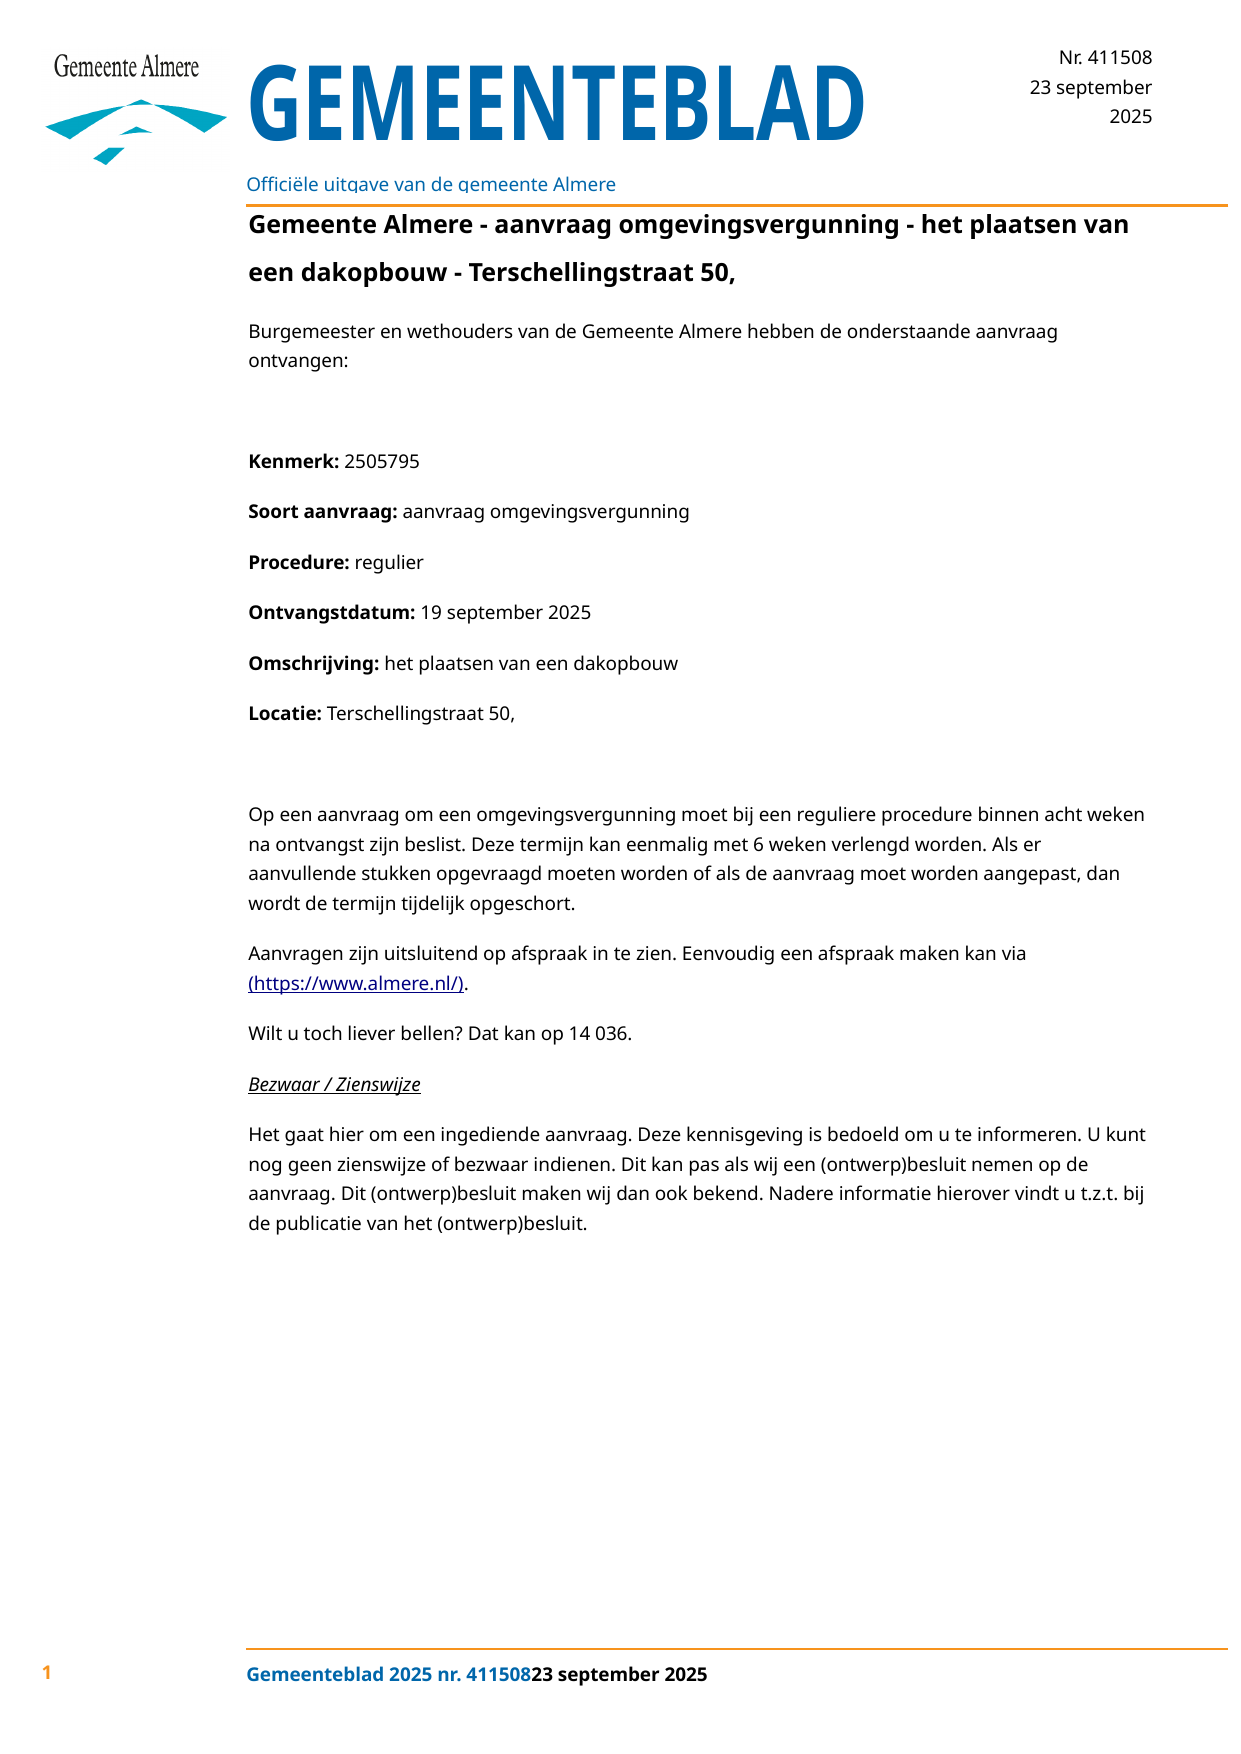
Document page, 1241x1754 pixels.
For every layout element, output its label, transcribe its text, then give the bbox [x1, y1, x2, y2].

text Aanvragen zijn uitsluitend op afspraak in te zien. Eenvoudig een afspraak maken kan via (https://www.almere.nl/). [248, 940, 1152, 996]
text Gemeente Almere - aanvraag omgevingsvergunning - het plaatsen van een dakopbouw - Terschellingstraat 50, [248, 207, 1152, 288]
text Ontvangstdatum: 19 september 2025 [248, 599, 1152, 625]
text Op een aanvraag om een omgevingsvergunning moet bij een reguliere procedure binnen acht weken na ontvangst zijn beslist. Deze termijn kan eenmalig met 6 weken verlengd worden. Als er aanvullende stukken opgevraagd moeten worden of als de aanvraag moet worden aangepast, dan wordt de termijn tijdelijk opgeschort. [248, 801, 1152, 916]
text Locatie: Terschellingstraat 50, [248, 700, 1152, 726]
text Omschrijving: het plaatsen van een dakopbouw [248, 650, 1152, 676]
text Het gaat hier om een ingediende aanvraag. Deze kennisgeving is bedoeld om u te informeren. U kunt nog geen zienswijze of bezwaar indienen. Dit kan pas als wij een (ontwerp)besluit nemen op de aanvraag. Dit (ontwerp)besluit maken wij dan ook bekend. Nadere informatie hierover vindt u t.z.t. bij de publicatie van het (ontwerp)besluit. [248, 1121, 1152, 1236]
text Burgemeester en wethouders van de Gemeente Almere hebben de onderstaande aanvraag ontvangen: [248, 318, 1152, 373]
text Kenmerk: 2505795 [248, 448, 1152, 474]
text Wilt u toch liever bellen? Dat kan op 14 036. [248, 1020, 1152, 1046]
picture [41, 47, 231, 172]
text Bezwaar / Zienswijze [248, 1071, 1152, 1097]
text Procedure: regulier [248, 549, 1152, 575]
text Soort aanvraag: aanvraag omgevingsvergunning [248, 499, 1152, 524]
